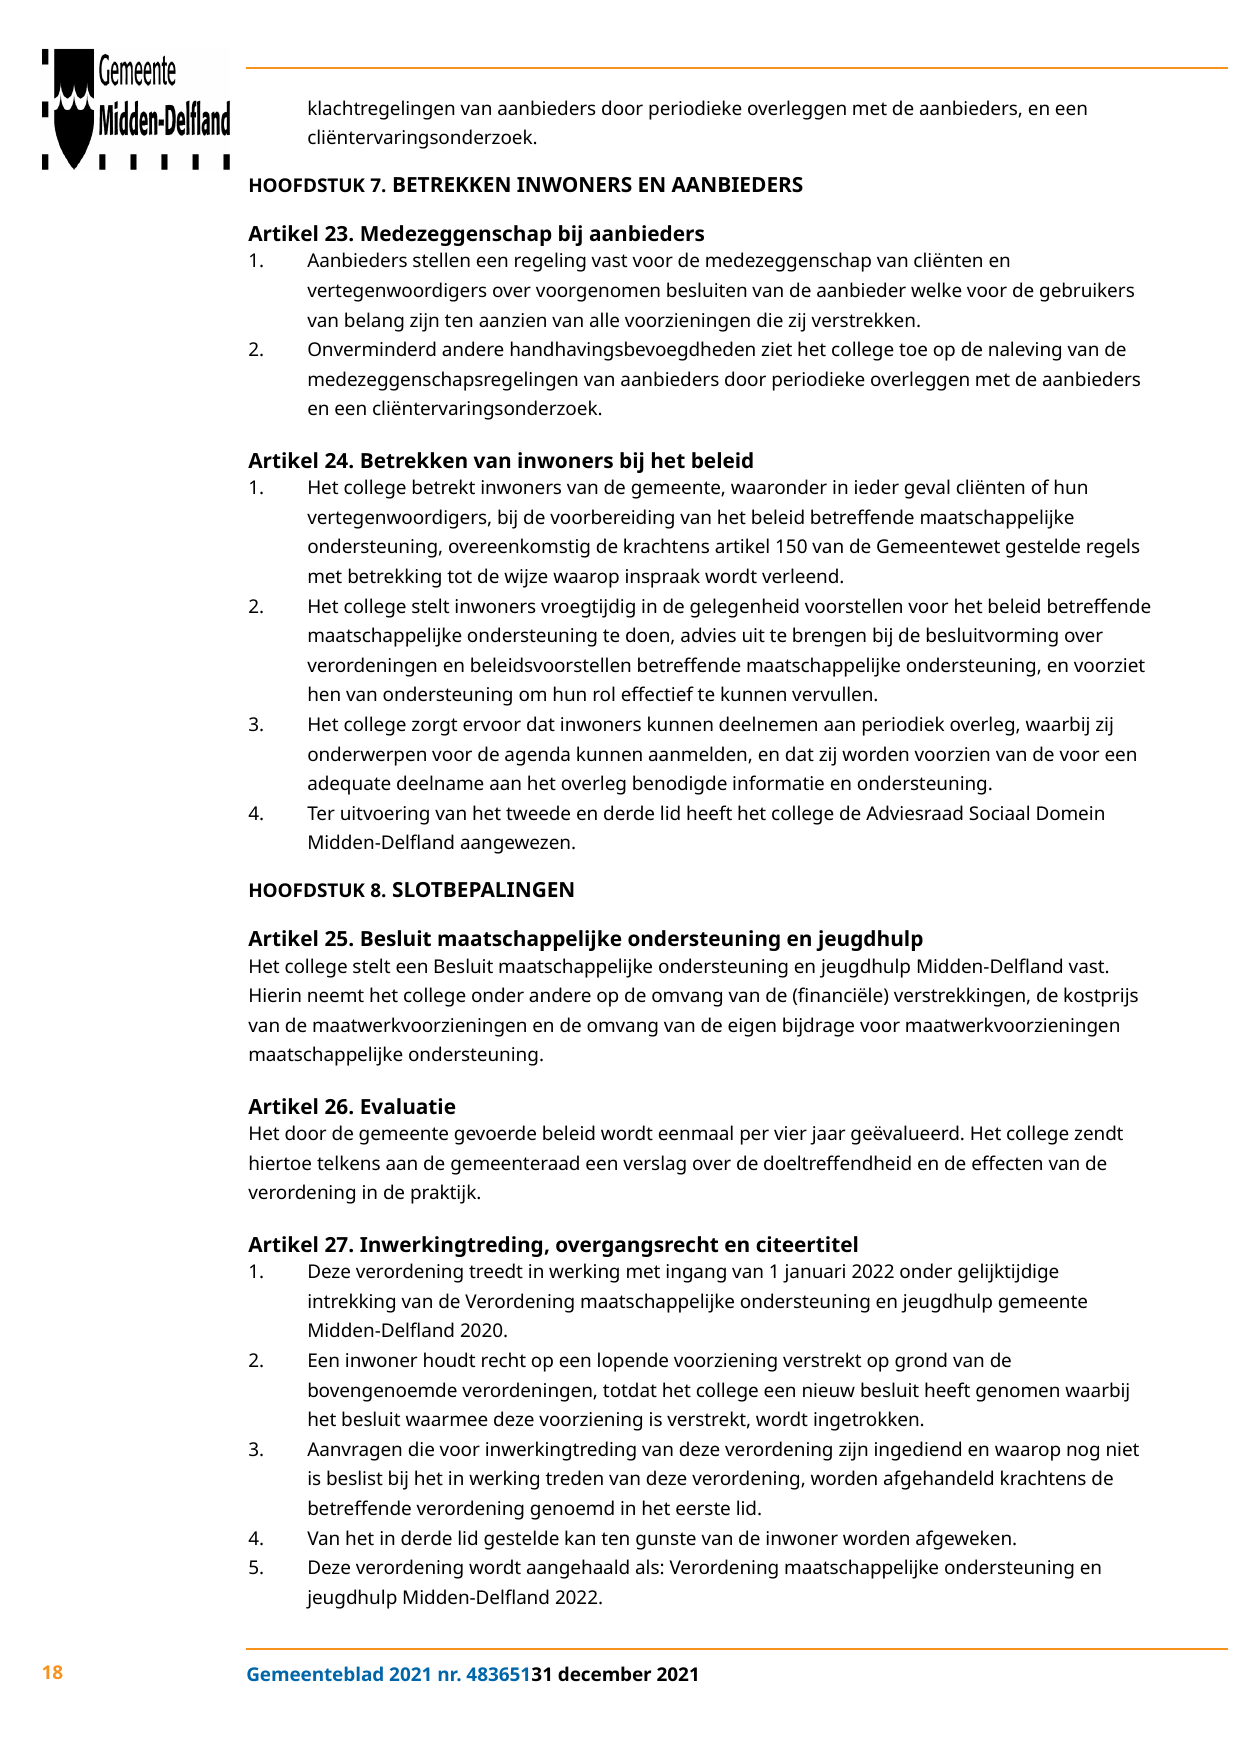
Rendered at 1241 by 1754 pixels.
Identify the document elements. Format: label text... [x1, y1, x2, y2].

list Het college betrekt inwoners van de gemeente, waaronder in ieder geval cliënten of hun vertegenwoordigers, bij de voorbereiding van het beleid betreffende maatschappelijke ondersteuning, overeenkomstig de krachtens artikel 150 van de Gemeentewet gestelde regels met betrekking tot de wijze waarop inspraak wordt verleend. [248, 474, 1152, 589]
list klachtregelingen van aanbieders door periodieke overleggen met de aanbieders, en een cliëntervaringsonderzoek. [248, 95, 1152, 150]
list Deze verordening wordt aangehaald als: Verordening maatschappelijke ondersteuning en jeugdhulp Midden-Delfland 2022. [248, 1554, 1152, 1609]
text HOOFDSTUK 7. BETREKKEN INWONERS EN AANBIEDERS [248, 170, 1152, 198]
text Artikel 25. Besluit maatschappelijke ondersteuning en jeugdhulp [248, 924, 1152, 953]
list Het college stelt inwoners vroegtijdig in de gelegenheid voorstellen voor het beleid betreffende maatschappelijke ondersteuning te doen, advies uit te brengen bij de besluitvorming over verordeningen en beleidsvoorstellen betreffende maatschappelijke ondersteuning, en voorziet hen van ondersteuning om hun rol effectief te kunnen vervullen. [248, 593, 1152, 707]
list Aanvragen die voor inwerkingtreding van deze verordening zijn ingediend en waarop nog niet is beslist bij het in werking treden van deze verordening, worden afgehandeld krachtens de betreffende verordening genoemd in het eerste lid. [248, 1436, 1152, 1521]
text Artikel 23. Medezeggenschap bij aanbieders [248, 219, 1152, 248]
text Artikel 26. Evaluatie [248, 1092, 1152, 1120]
list Het college zorgt ervoor dat inwoners kunnen deelnemen aan periodiek overleg, waarbij zij onderwerpen voor de agenda kunnen aanmelden, en dat zij worden voorzien van de voor een adequate deelname aan het overleg benodigde informatie en ondersteuning. [248, 711, 1152, 796]
list Een inwoner houdt recht op een lopende voorziening verstrekt op grond van de bovengenoemde verordeningen, totdat het college een nieuw besluit heeft genomen waarbij het besluit waarmee deze voorziening is verstrekt, wordt ingetrokken. [248, 1347, 1152, 1432]
list Van het in derde lid gestelde kan ten gunste van de inwoner worden afgeweken. [248, 1525, 1152, 1550]
picture [41, 47, 231, 172]
list Aanbieders stellen een regeling vast voor de medezeggenschap van cliënten en vertegenwoordigers over voorgenomen besluiten van de aanbieder welke voor de gebruikers van belang zijn ten aanzien van alle voorzieningen die zij verstrekken. [248, 248, 1152, 333]
list Onverminderd andere handhavingsbevoegdheden ziet het college toe op de naleving van de medezeggenschapsregelingen van aanbieders door periodieke overleggen met de aanbieders en een cliëntervaringsonderzoek. [248, 336, 1152, 421]
text Het door de gemeente gevoerde beleid wordt eenmaal per vier jaar geëvalueerd. Het college zendt hiertoe telkens aan de gemeenteraad een verslag over de doeltreffendheid en de effecten van de verordening in de praktijk. [248, 1120, 1152, 1205]
text Artikel 24. Betrekken van inwoners bij het beleid [248, 446, 1152, 474]
text Het college stelt een Besluit maatschappelijke ondersteuning en jeugdhulp Midden-Delfland vast. Hierin neemt het college onder andere op de omvang van de (financiële) verstrekkingen, de kostprijs van de maatwerkvoorzieningen en de omvang van de eigen bijdrage voor maatwerkvoorzieningen maatschappelijke ondersteuning. [248, 953, 1152, 1067]
list Deze verordening treedt in werking met ingang van 1 januari 2022 onder gelijktijdige intrekking van de Verordening maatschappelijke ondersteuning en jeugdhulp gemeente Midden-Delfland 2020. [248, 1258, 1152, 1343]
list Ter uitvoering van het tweede en derde lid heeft het college de Adviesraad Sociaal Domein Midden-Delfland aangewezen. [248, 800, 1152, 855]
text HOOFDSTUK 8. SLOTBEPALINGEN [248, 875, 1152, 903]
text Artikel 27. Inwerkingtreding, overgangsrecht en citeertitel [248, 1230, 1152, 1258]
